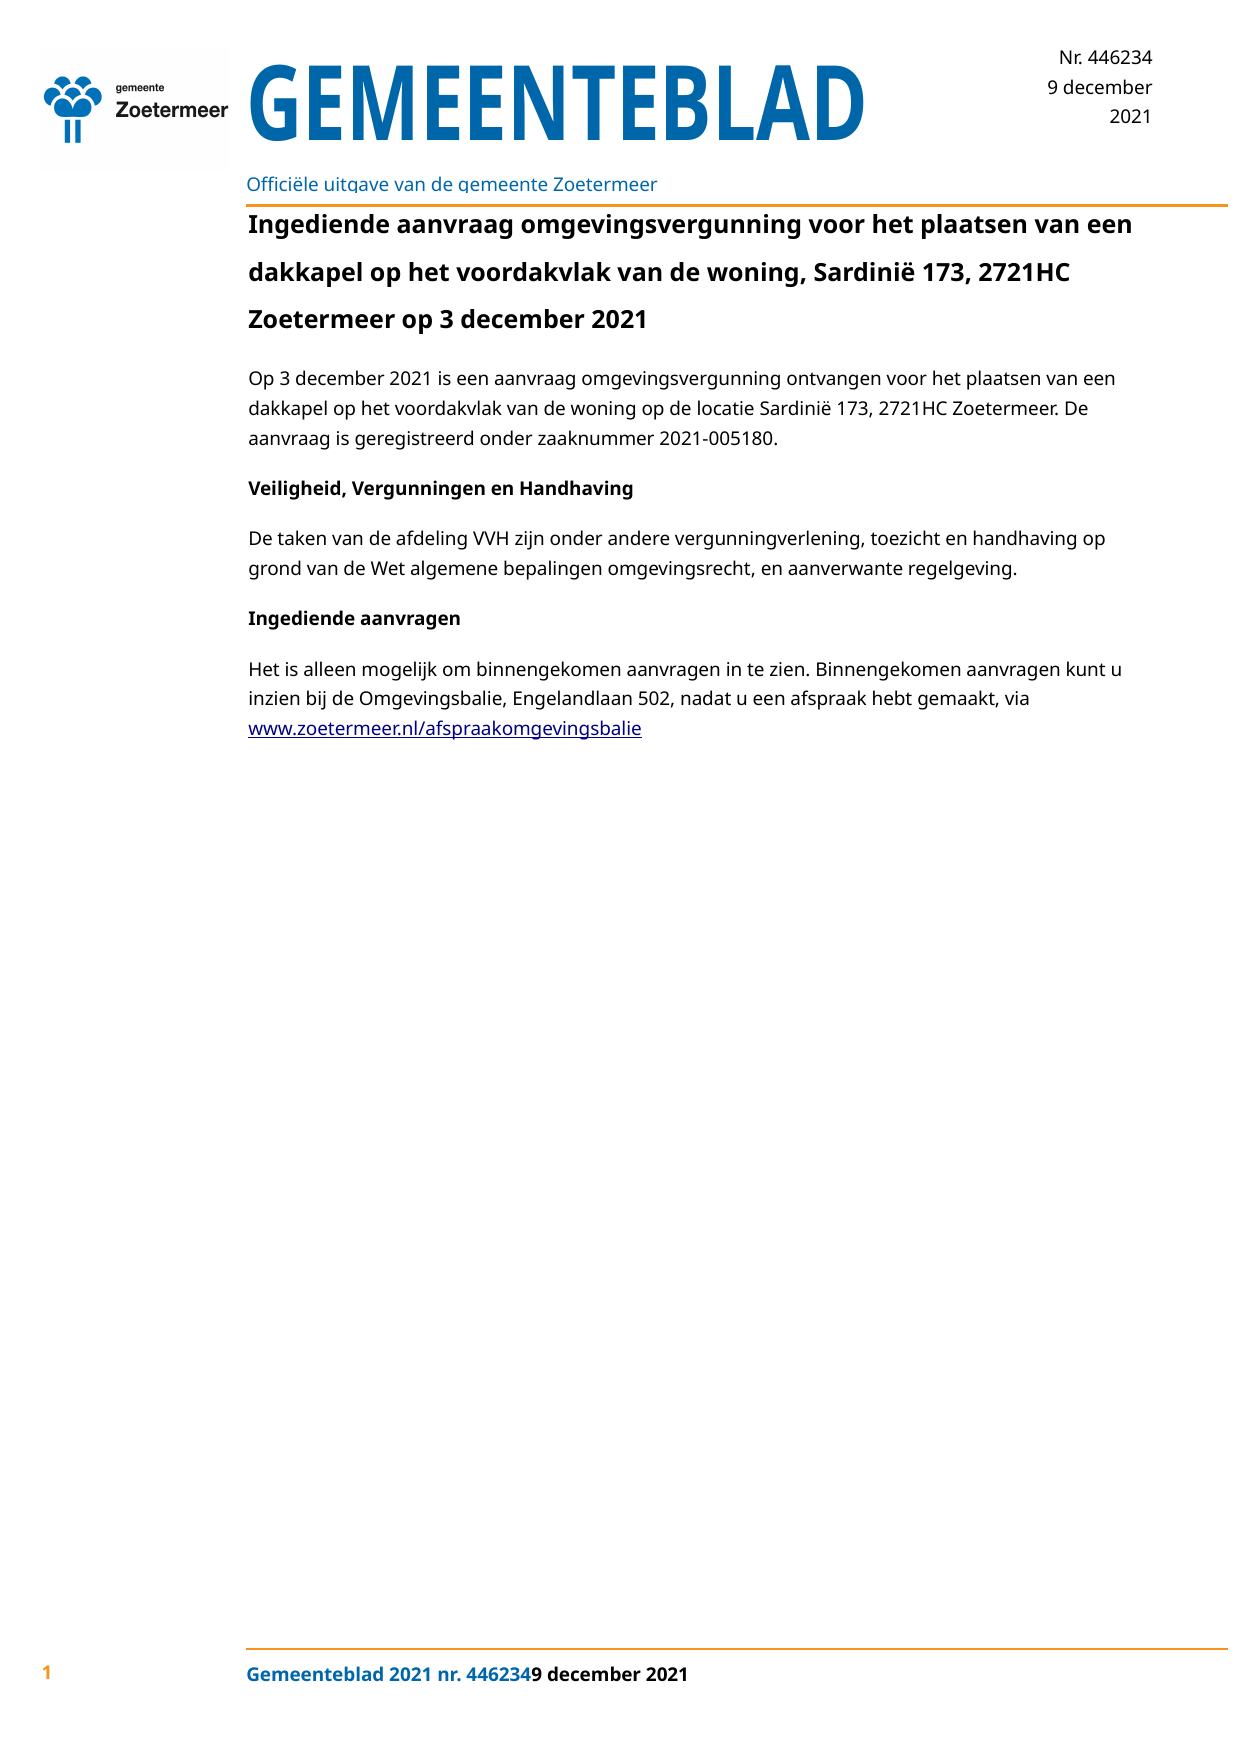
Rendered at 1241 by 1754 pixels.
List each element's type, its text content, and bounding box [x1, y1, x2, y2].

text Ingediende aanvraag omgevingsvergunning voor het plaatsen van een dakkapel op het voordakvlak van de woning, Sardinië 173, 2721HC Zoetermeer op 3 december 2021 [248, 207, 1152, 336]
text Veiligheid, Vergunningen en Handhaving [248, 475, 1152, 501]
picture [41, 47, 231, 172]
text Ingediende aanvragen [248, 606, 1152, 631]
text De taken van de afdeling VVH zijn onder andere vergunningverlening, toezicht en handhaving op grond van de Wet algemene bepalingen omgevingsrecht, en aanverwante regelgeving. [248, 526, 1152, 581]
text Het is alleen mogelijk om binnengekomen aanvragen in te zien. Binnengekomen aanvragen kunt u inzien bij de Omgevingsbalie, Engelandlaan 502, nadat u een afspraak hebt gemaakt, via www.zoetermeer.nl/afspraakomgevingsbalie [248, 656, 1152, 741]
text Op 3 december 2021 is een aanvraag omgevingsvergunning ontvangen voor het plaatsen van een dakkapel op het voordakvlak van de woning op de locatie Sardinië 173, 2721HC Zoetermeer. De aanvraag is geregistreerd onder zaaknummer 2021-005180. [248, 366, 1152, 450]
